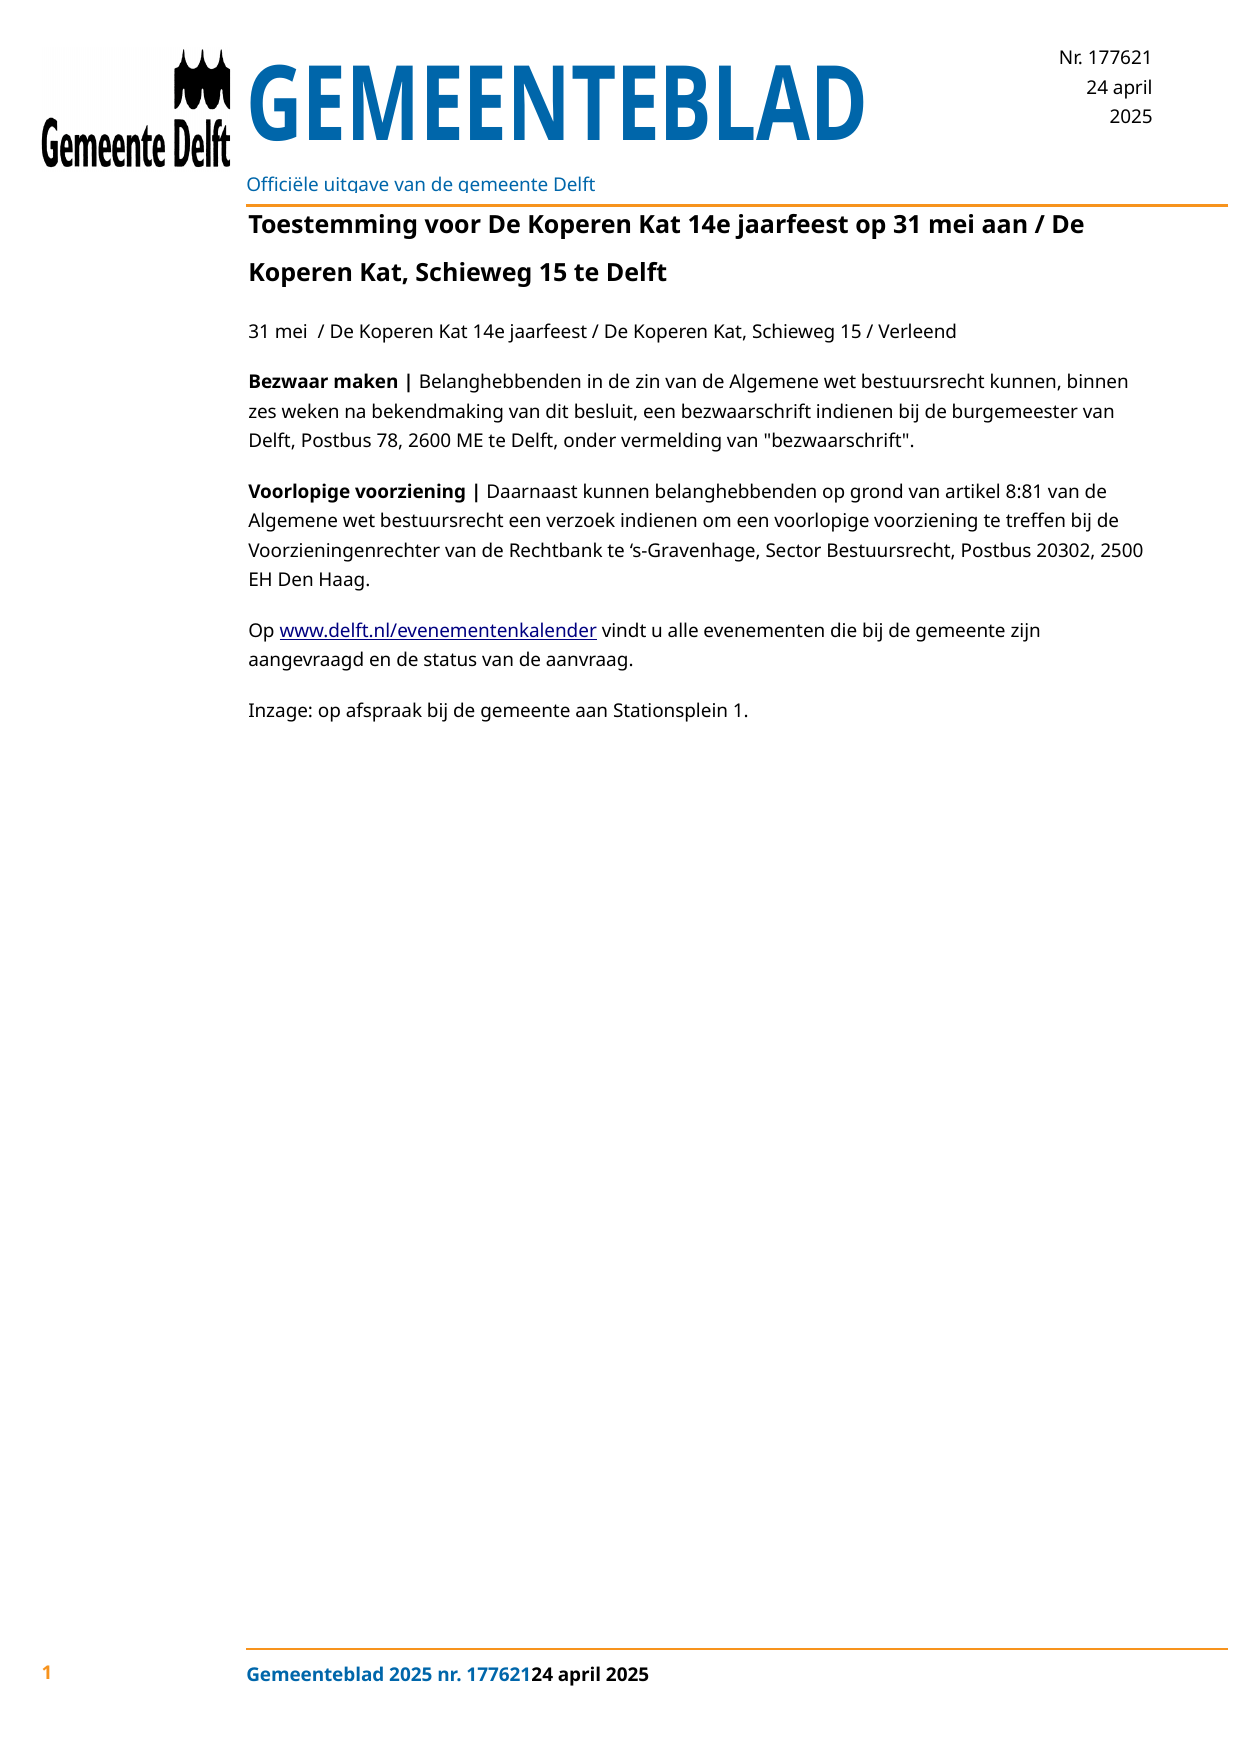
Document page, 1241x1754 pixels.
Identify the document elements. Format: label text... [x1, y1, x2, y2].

text Inzage: op afspraak bij de gemeente aan Stationsplein 1. [248, 697, 1152, 723]
text Toestemming voor De Koperen Kat 14e jaarfeest op 31 mei aan / De Koperen Kat, Schieweg 15 te Delft [248, 207, 1152, 288]
text 31 mei / De Koperen Kat 14e jaarfeest / De Koperen Kat, Schieweg 15 / Verleend [248, 318, 1152, 344]
picture [41, 47, 231, 172]
text Voorlopige voorziening | Daarnaast kunnen belanghebbenden op grond van artikel 8:81 van de Algemene wet bestuursrecht een verzoek indienen om een voorlopige voorziening te treffen bij de Voorzieningenrechter van de Rechtbank te ‘s-Gravenhage, Sector Bestuursrecht, Postbus 20302, 2500 EH Den Haag. [248, 478, 1152, 592]
text Bezwaar maken | Belanghebbenden in de zin van de Algemene wet bestuursrecht kunnen, binnen zes weken na bekendmaking van dit besluit, een bezwaarschrift indienen bij de burgemeester van Delft, Postbus 78, 2600 ME te Delft, onder vermelding van "bezwaarschrift". [248, 368, 1152, 453]
text Op www.delft.nl/evenementenkalender vindt u alle evenementen die bij de gemeente zijn aangevraagd en de status van de aanvraag. [248, 617, 1152, 672]
